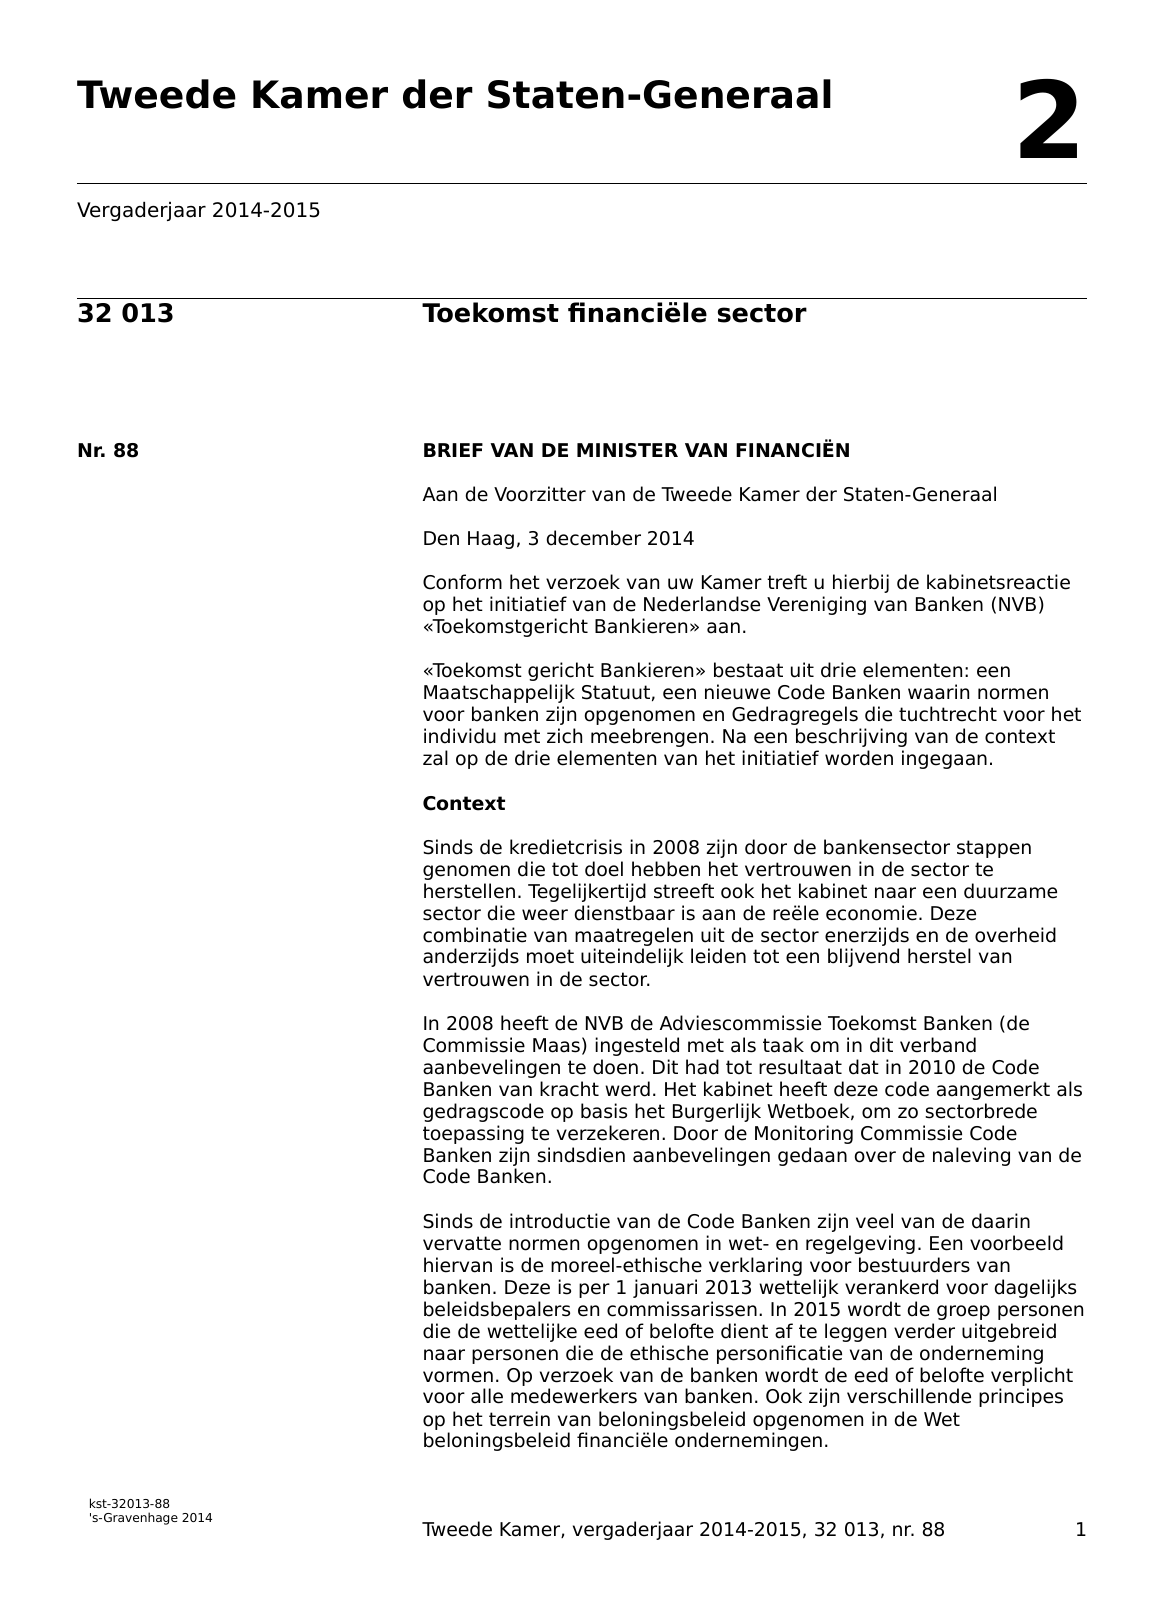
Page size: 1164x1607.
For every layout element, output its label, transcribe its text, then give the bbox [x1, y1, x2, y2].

text Sinds de introductie van de Code Banken zijn veel van de daarin vervatte normen opgenomen in wet- en regelgeving. Een voorbeeld hiervan is de moreel-ethische verklaring voor bestuurders van banken. Deze is per 1 januari 2013 wettelijk verankerd voor dagelijks beleidsbepalers en commissarissen. In 2015 wordt de groep personen die de wettelijke eed of belofte dient af te leggen verder uitgebreid naar personen die de ethische personificatie van de onderneming vormen. Op verzoek van de banken wordt de eed of belofte verplicht voor alle medewerkers van banken. Ook zijn verschillende principes op het terrein van beloningsbeleid opgenomen in de Wet beloningsbeleid financiële ondernemingen. [422, 1211, 1087, 1452]
text Aan de Voorzitter van de Tweede Kamer der Staten-Generaal [422, 484, 1087, 506]
subtitle 32 013 Toekomst financiële sector [77, 299, 1087, 329]
text Sinds de kredietcrisis in 2008 zijn door de bankensector stappen genomen die tot doel hebben het vertrouwen in de sector te herstellen. Tegelijkertijd streeft ook het kabinet naar een duurzame sector die weer dienstbaar is aan de reële economie. Deze combinatie van maatregelen uit de sector enerzijds en de overheid anderzijds moet uiteindelijk leiden tot een blijvend herstel van vertrouwen in de sector. [422, 837, 1087, 990]
text Conform het verzoek van uw Kamer treft u hierbij de kabinetsreactie op het initiatief van de Nederlandse Vereniging van Banken (NVB) «Toekomstgericht Bankieren» aan. [422, 572, 1087, 638]
subtitle Context [422, 792, 1087, 814]
text «Toekomst gericht Bankieren» bestaat uit drie elementen: een Maatschappelijk Statuut, een nieuwe Code Banken waarin normen voor banken zijn opgenomen en Gedragregels die tuchtrecht voor het individu met zich meebrengen. Na een beschrijving van de context zal op de drie elementen van het initiatief worden ingegaan. [422, 660, 1087, 770]
text 's-Gravenhage 2014 [88, 1511, 323, 1525]
table_cell Vergaderjaar 2014-2015 [77, 184, 1087, 298]
table_header 2 [886, 59, 1087, 183]
table_header Tweede Kamer der Staten-Generaal [77, 59, 886, 183]
subtitle Nr. 88 BRIEF VAN DE MINISTER VAN FINANCIËN [77, 440, 1087, 462]
text kst-32013-88 [88, 1497, 323, 1511]
text Den Haag, 3 december 2014 [422, 528, 1087, 550]
text In 2008 heeft de NVB de Adviescommissie Toekomst Banken (de Commissie Maas) ingesteld met als taak om in dit verband aanbevelingen te doen. Dit had tot resultaat dat in 2010 de Code Banken van kracht werd. Het kabinet heeft deze code aangemerkt als gedragscode op basis het Burgerlijk Wetboek, om zo sectorbrede toepassing te verzekeren. Door de Monitoring Commissie Code Banken zijn sindsdien aanbevelingen gedaan over de naleving van de Code Banken. [422, 1013, 1087, 1188]
